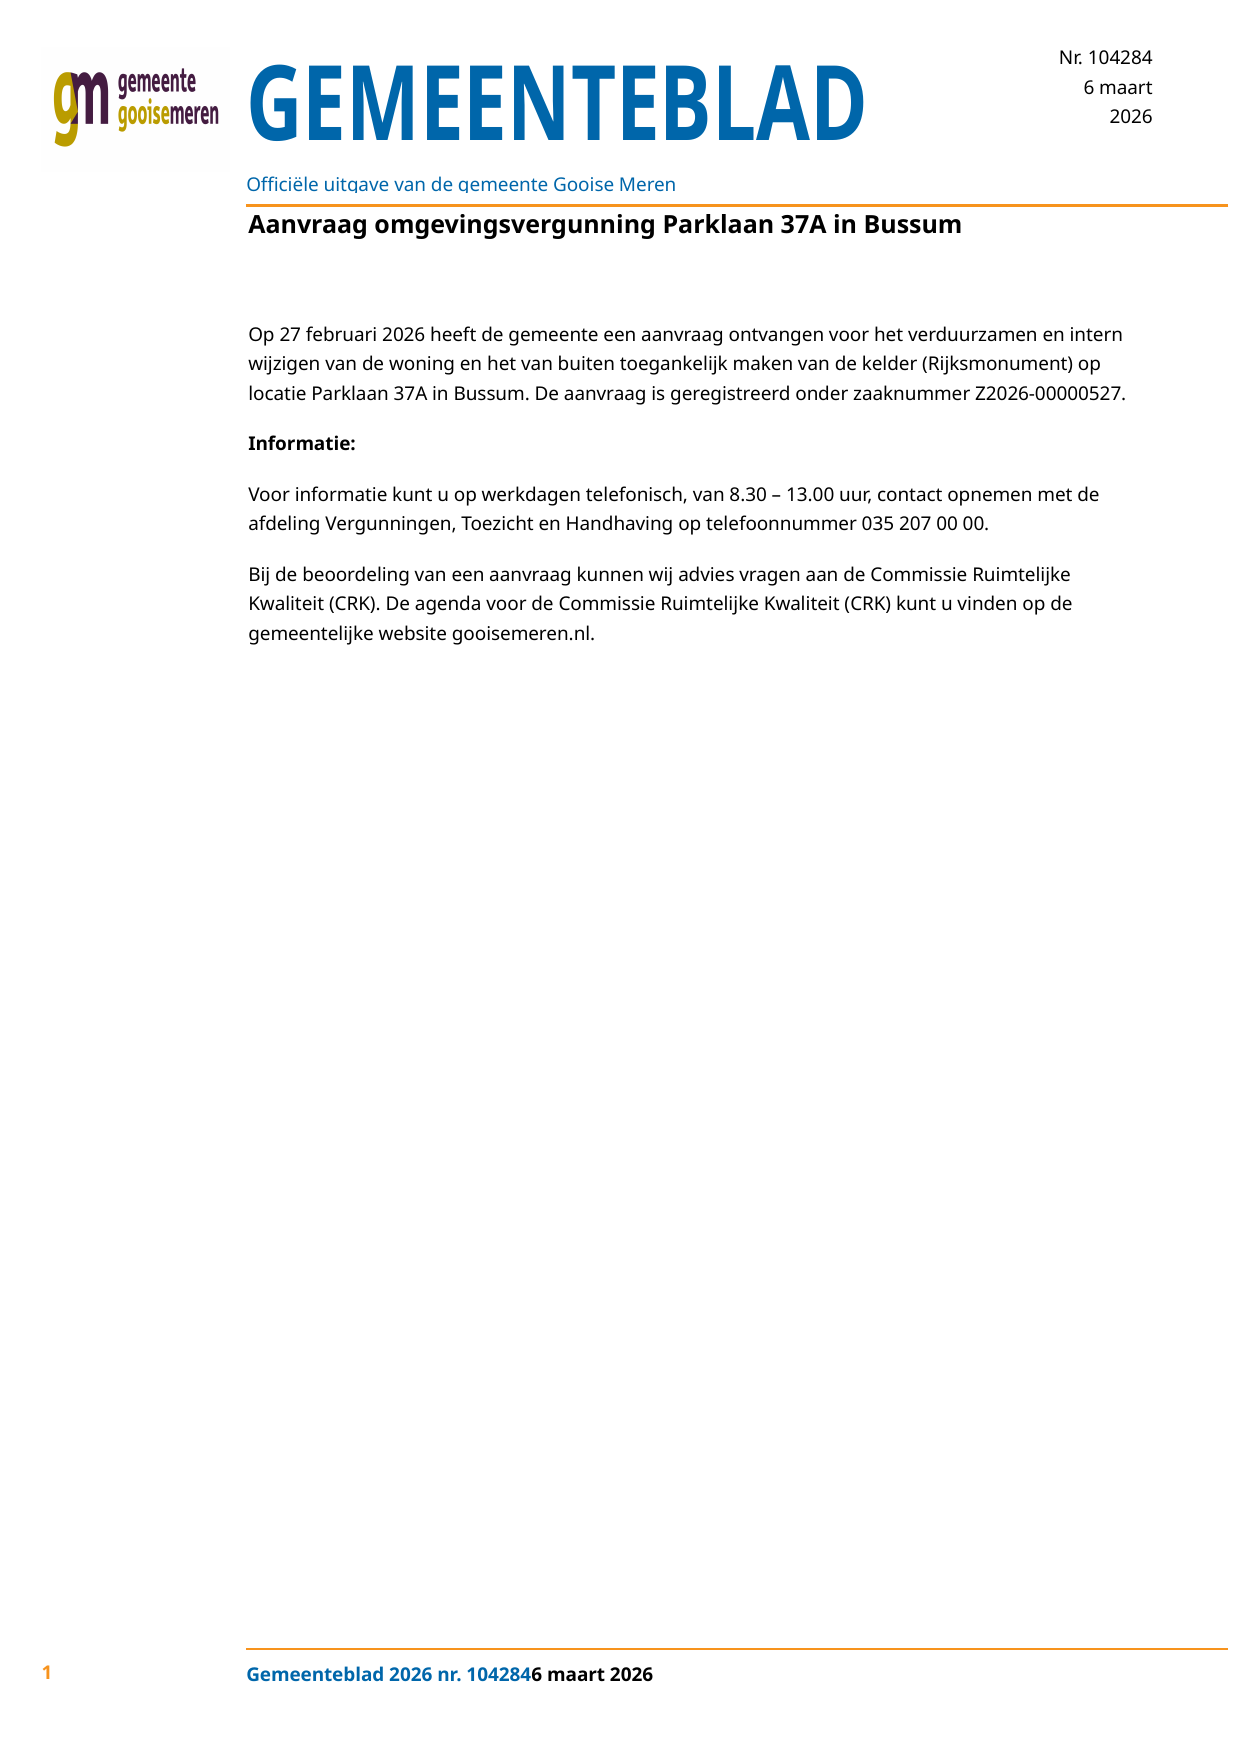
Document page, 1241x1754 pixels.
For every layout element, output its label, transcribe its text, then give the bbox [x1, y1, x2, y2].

text Voor informatie kunt u op werkdagen telefonisch, van 8.30 – 13.00 uur, contact opnemen met de afdeling Vergunningen, Toezicht en Handhaving op telefoonnummer 035 207 00 00. [248, 481, 1152, 536]
text Informatie: [248, 430, 1152, 456]
text Op 27 februari 2026 heeft de gemeente een aanvraag ontvangen voor het verduurzamen en intern wijzigen van de woning en het van buiten toegankelijk maken van de kelder (Rijksmonument) op locatie Parklaan 37A in Bussum. De aanvraag is geregistreerd onder zaaknummer Z2026-00000527. [248, 321, 1152, 406]
text Aanvraag omgevingsvergunning Parklaan 37A in Bussum [248, 207, 1152, 241]
text Bij de beoordeling van een aanvraag kunnen wij advies vragen aan de Commissie Ruimtelijke Kwaliteit (CRK). De agenda voor de Commissie Ruimtelijke Kwaliteit (CRK) kunt u vinden op de gemeentelijke website gooisemeren.nl. [248, 561, 1152, 646]
picture [41, 47, 231, 172]
